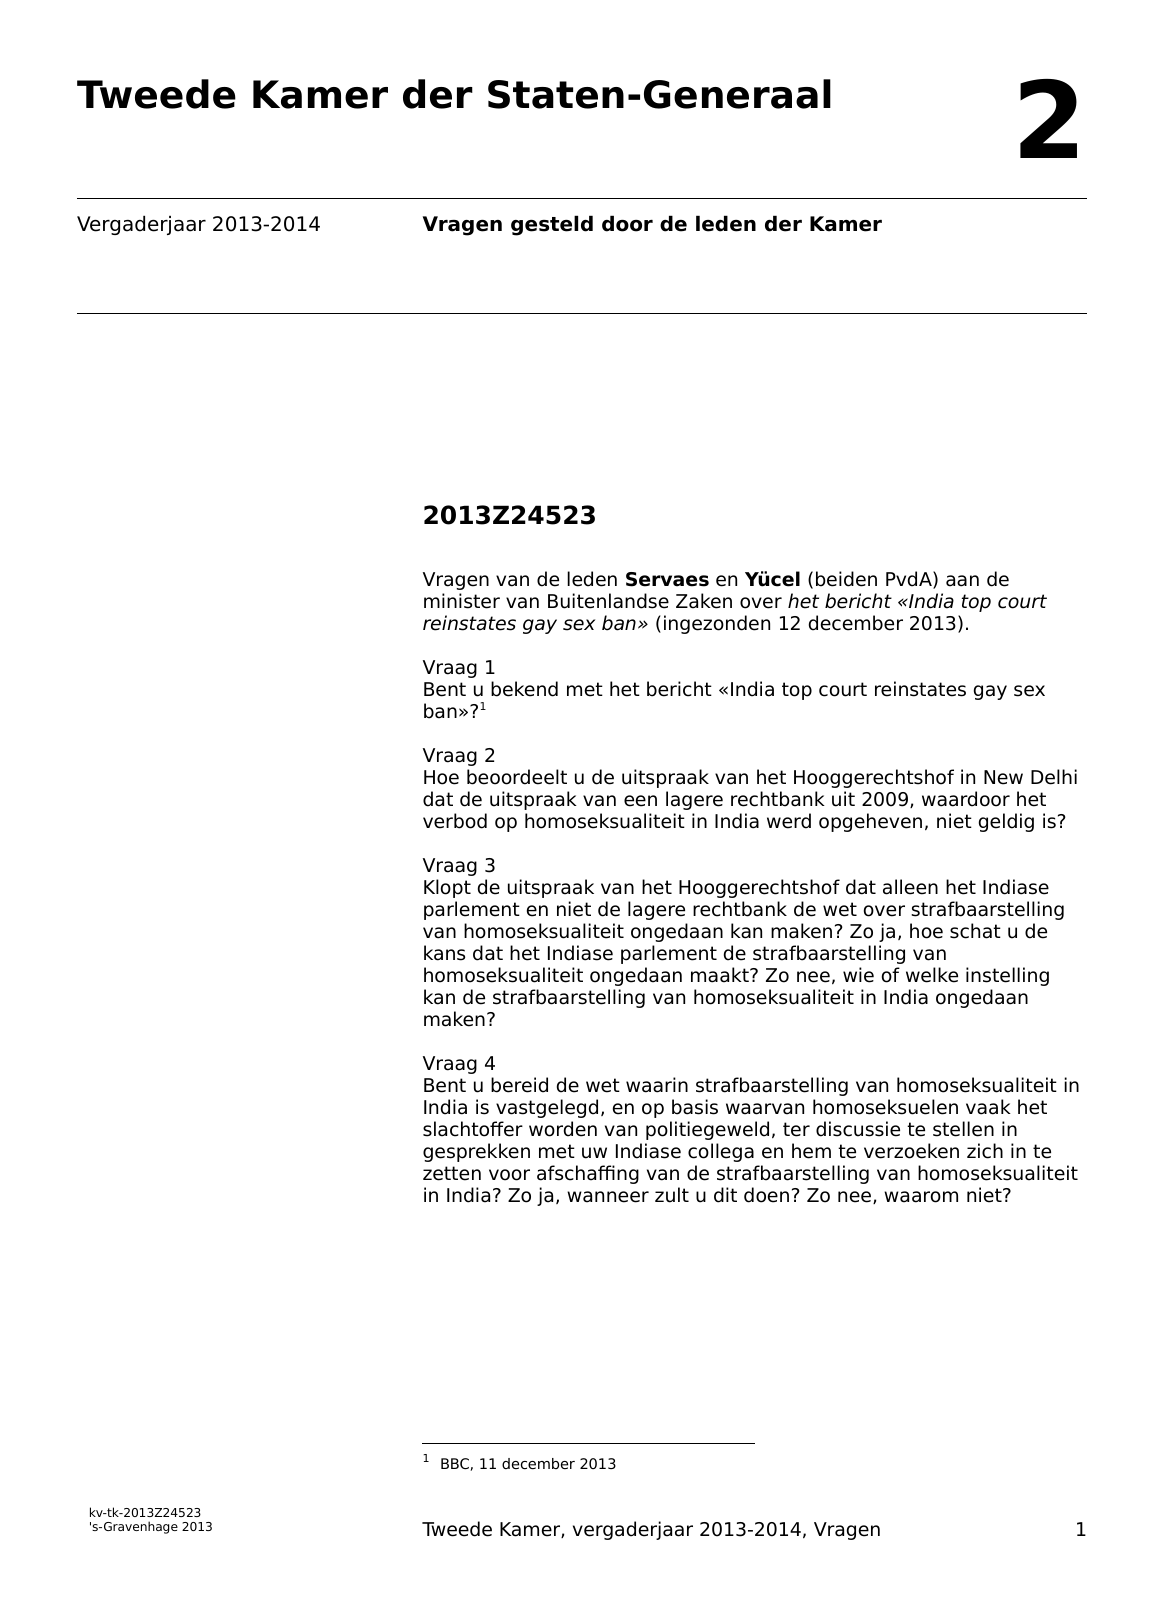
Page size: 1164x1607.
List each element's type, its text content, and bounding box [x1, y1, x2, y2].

text BBC, 11 december 2013 [422, 1452, 1087, 1474]
text Hoe beoordeelt u de uitspraak van het Hooggerechtshof in New Delhi dat de uitspraak van een lagere rechtbank uit 2009, waardoor het verbod op homoseksualiteit in India werd opgeheven, niet geldig is? [422, 767, 1087, 833]
text Vraag 3 [422, 855, 1087, 877]
text 2013Z24523 [422, 501, 1087, 531]
text Vraag 4 [422, 1053, 1087, 1075]
table_cell Vragen gesteld door de leden der Kamer [422, 199, 1087, 313]
table_header Tweede Kamer der Staten-Generaal [77, 59, 886, 198]
table_header 2 [886, 59, 1087, 198]
text Bent u bereid de wet waarin strafbaarstelling van homoseksualiteit in India is vastgelegd, en op basis waarvan homoseksuelen vaak het slachtoffer worden van politiegeweld, ter discussie te stellen in gesprekken met uw Indiase collega en hem te verzoeken zich in te zetten voor afschaffing van de strafbaarstelling van homoseksualiteit in India? Zo ja, wanneer zult u dit doen? Zo nee, waarom niet? [422, 1075, 1087, 1207]
text 's-Gravenhage 2013 [88, 1520, 323, 1534]
text Vraag 1 [422, 657, 1087, 679]
text Klopt de uitspraak van het Hooggerechtshof dat alleen het Indiase parlement en niet de lagere rechtbank de wet over strafbaarstelling van homoseksualiteit ongedaan kan maken? Zo ja, hoe schat u de kans dat het Indiase parlement de strafbaarstelling van homoseksualiteit ongedaan maakt? Zo nee, wie of welke instelling kan de strafbaarstelling van homoseksualiteit in India ongedaan maken? [422, 877, 1087, 1031]
text Vraag 2 [422, 745, 1087, 767]
text Bent u bekend met het bericht «India top court reinstates gay sex ban»? [422, 679, 1087, 723]
text Vragen van de leden Servaes en Yücel (beiden PvdA) aan de minister van Buitenlandse Zaken over het bericht «India top court reinstates gay sex ban» (ingezonden 12 december 2013). [422, 569, 1087, 635]
table_cell Vergaderjaar 2013-2014 [77, 199, 422, 313]
text kv-tk-2013Z24523 [88, 1506, 323, 1520]
